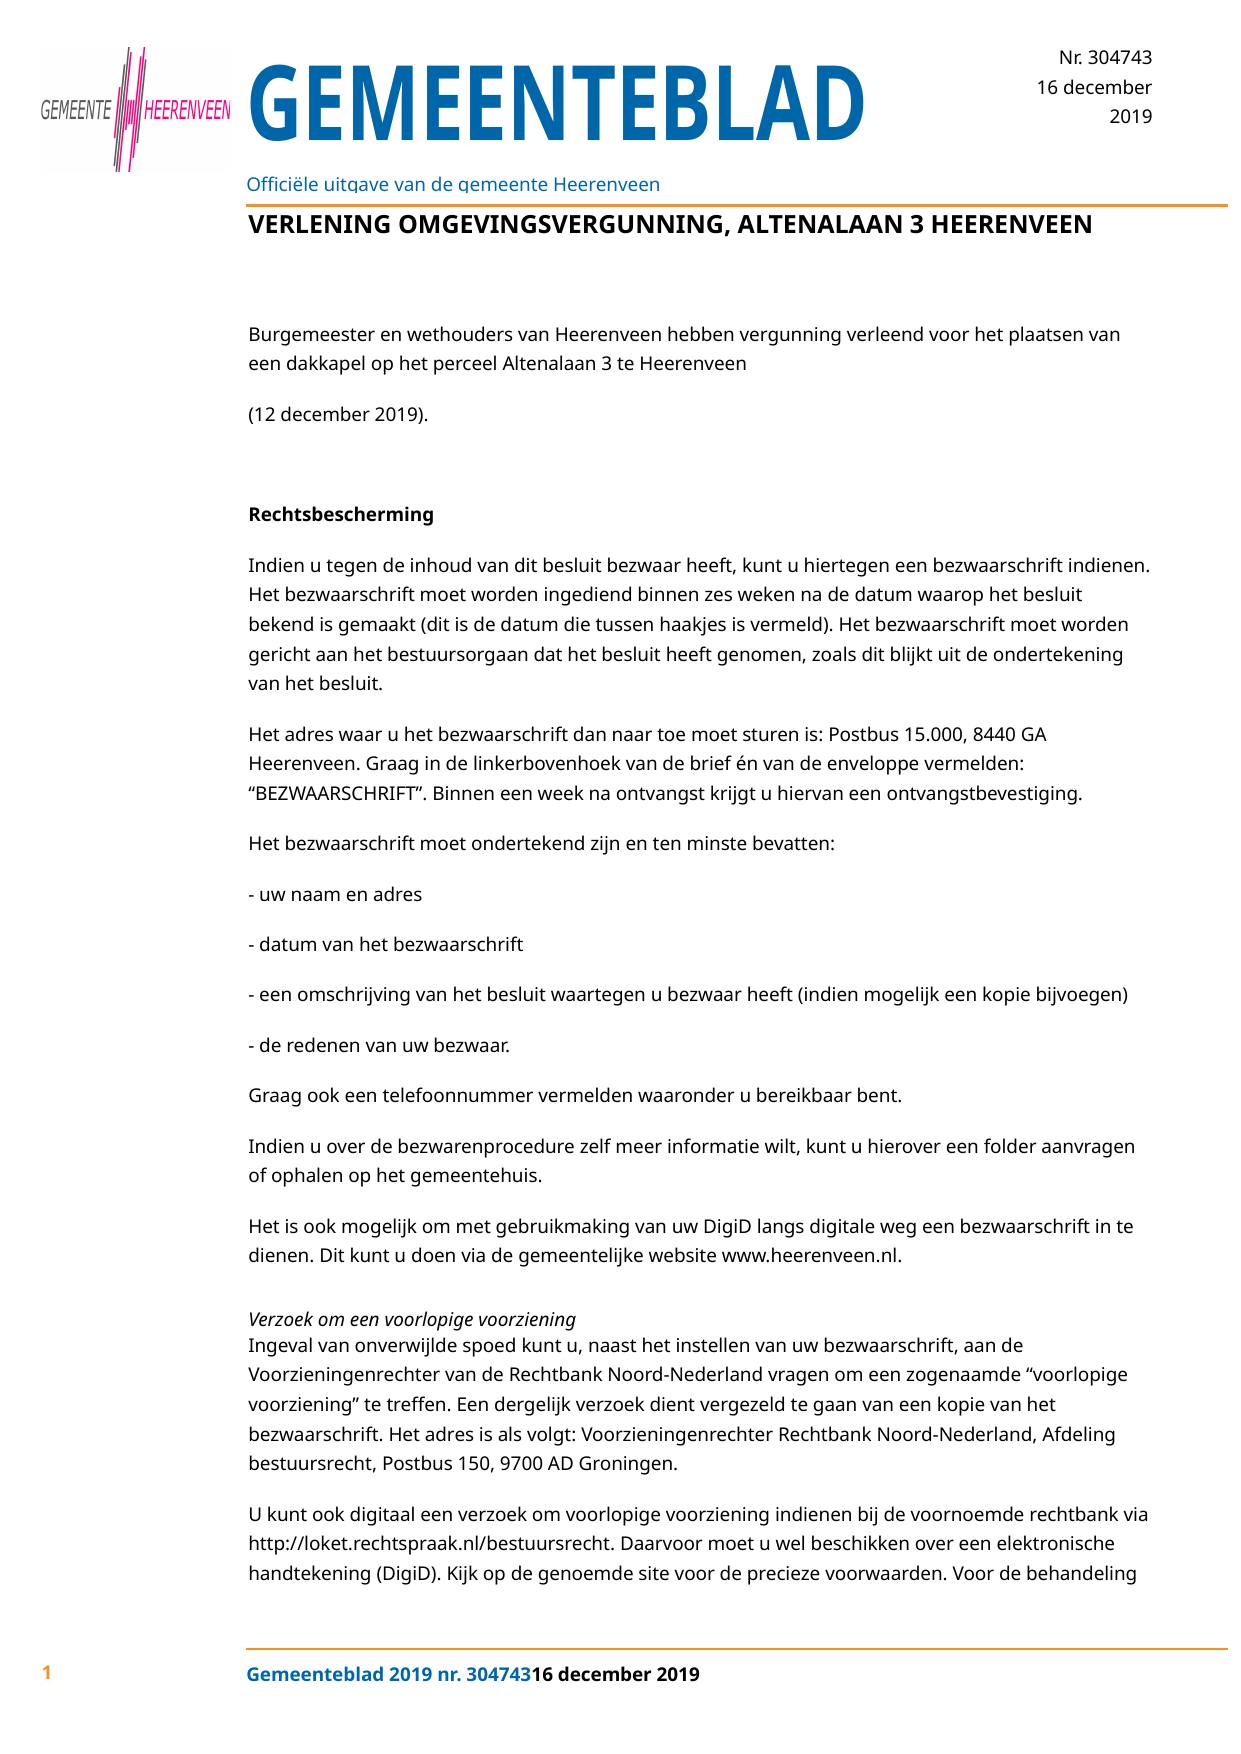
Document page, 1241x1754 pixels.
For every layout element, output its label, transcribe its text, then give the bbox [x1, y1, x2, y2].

text (12 december 2019). [248, 401, 1152, 426]
text Rechtsbescherming [248, 502, 1152, 527]
text Burgemeester en wethouders van Heerenveen hebben vergunning verleend voor het plaatsen van een dakkapel op het perceel Altenalaan 3 te Heerenveen [248, 321, 1152, 376]
text Het adres waar u het bezwaarschrift dan naar toe moet sturen is: Postbus 15.000, 8440 GA Heerenveen. Graag in de linkerbovenhoek van de brief én van de enveloppe vermelden: “BEZWAARSCHRIFT”. Binnen een week na ontvangst krijgt u hiervan een ontvangstbevestiging. [248, 721, 1152, 806]
text - de redenen van uw bezwaar. [248, 1032, 1152, 1058]
text Indien u tegen de inhoud van dit besluit bezwaar heeft, kunt u hiertegen een bezwaarschrift indienen. Het bezwaarschrift moet worden ingediend binnen zes weken na de datum waarop het besluit bekend is gemaakt (dit is de datum die tussen haakjes is vermeld). Het bezwaarschrift moet worden gericht aan het bestuursorgaan dat het besluit heeft genomen, zoals dit blijkt uit de ondertekening van het besluit. [248, 552, 1152, 696]
text VERLENING OMGEVINGSVERGUNNING, ALTENALAAN 3 HEERENVEEN [248, 207, 1152, 241]
text Verzoek om een voorlopige voorziening [248, 1306, 1152, 1332]
picture [41, 47, 231, 172]
text Graag ook een telefoonnummer vermelden waaronder u bereikbaar bent. [248, 1082, 1152, 1108]
text Het is ook mogelijk om met gebruikmaking van uw DigiD langs digitale weg een bezwaarschrift in te dienen. Dit kunt u doen via de gemeentelijke website www.heerenveen.nl. [248, 1213, 1152, 1268]
text Indien u over de bezwarenprocedure zelf meer informatie wilt, kunt u hierover een folder aanvragen of ophalen op het gemeentehuis. [248, 1133, 1152, 1188]
text - uw naam en adres [248, 881, 1152, 906]
text Ingeval van onverwijlde spoed kunt u, naast het instellen van uw bezwaarschrift, aan de Voorzieningenrechter van de Rechtbank Noord-Nederland vragen om een zogenaamde “voorlopige voorziening” te treffen. Een dergelijk verzoek dient vergezeld te gaan van een kopie van het bezwaarschrift. Het adres is als volgt: Voorzieningenrechter Rechtbank Noord-Nederland, Afdeling bestuursrecht, Postbus 150, 9700 AD Groningen. [248, 1332, 1152, 1476]
text - datum van het bezwaarschrift [248, 931, 1152, 957]
text Het bezwaarschrift moet ondertekend zijn en ten minste bevatten: [248, 830, 1152, 856]
text - een omschrijving van het besluit waartegen u bezwaar heeft (indien mogelijk een kopie bijvoegen) [248, 982, 1152, 1007]
text U kunt ook digitaal een verzoek om voorlopige voorziening indienen bij de voornoemde rechtbank via http://loket.rechtspraak.nl/bestuursrecht. Daarvoor moet u wel beschikken over een elektronische handtekening (DigiD). Kijk op de genoemde site voor de precieze voorwaarden. Voor de behandeling [248, 1501, 1152, 1586]
